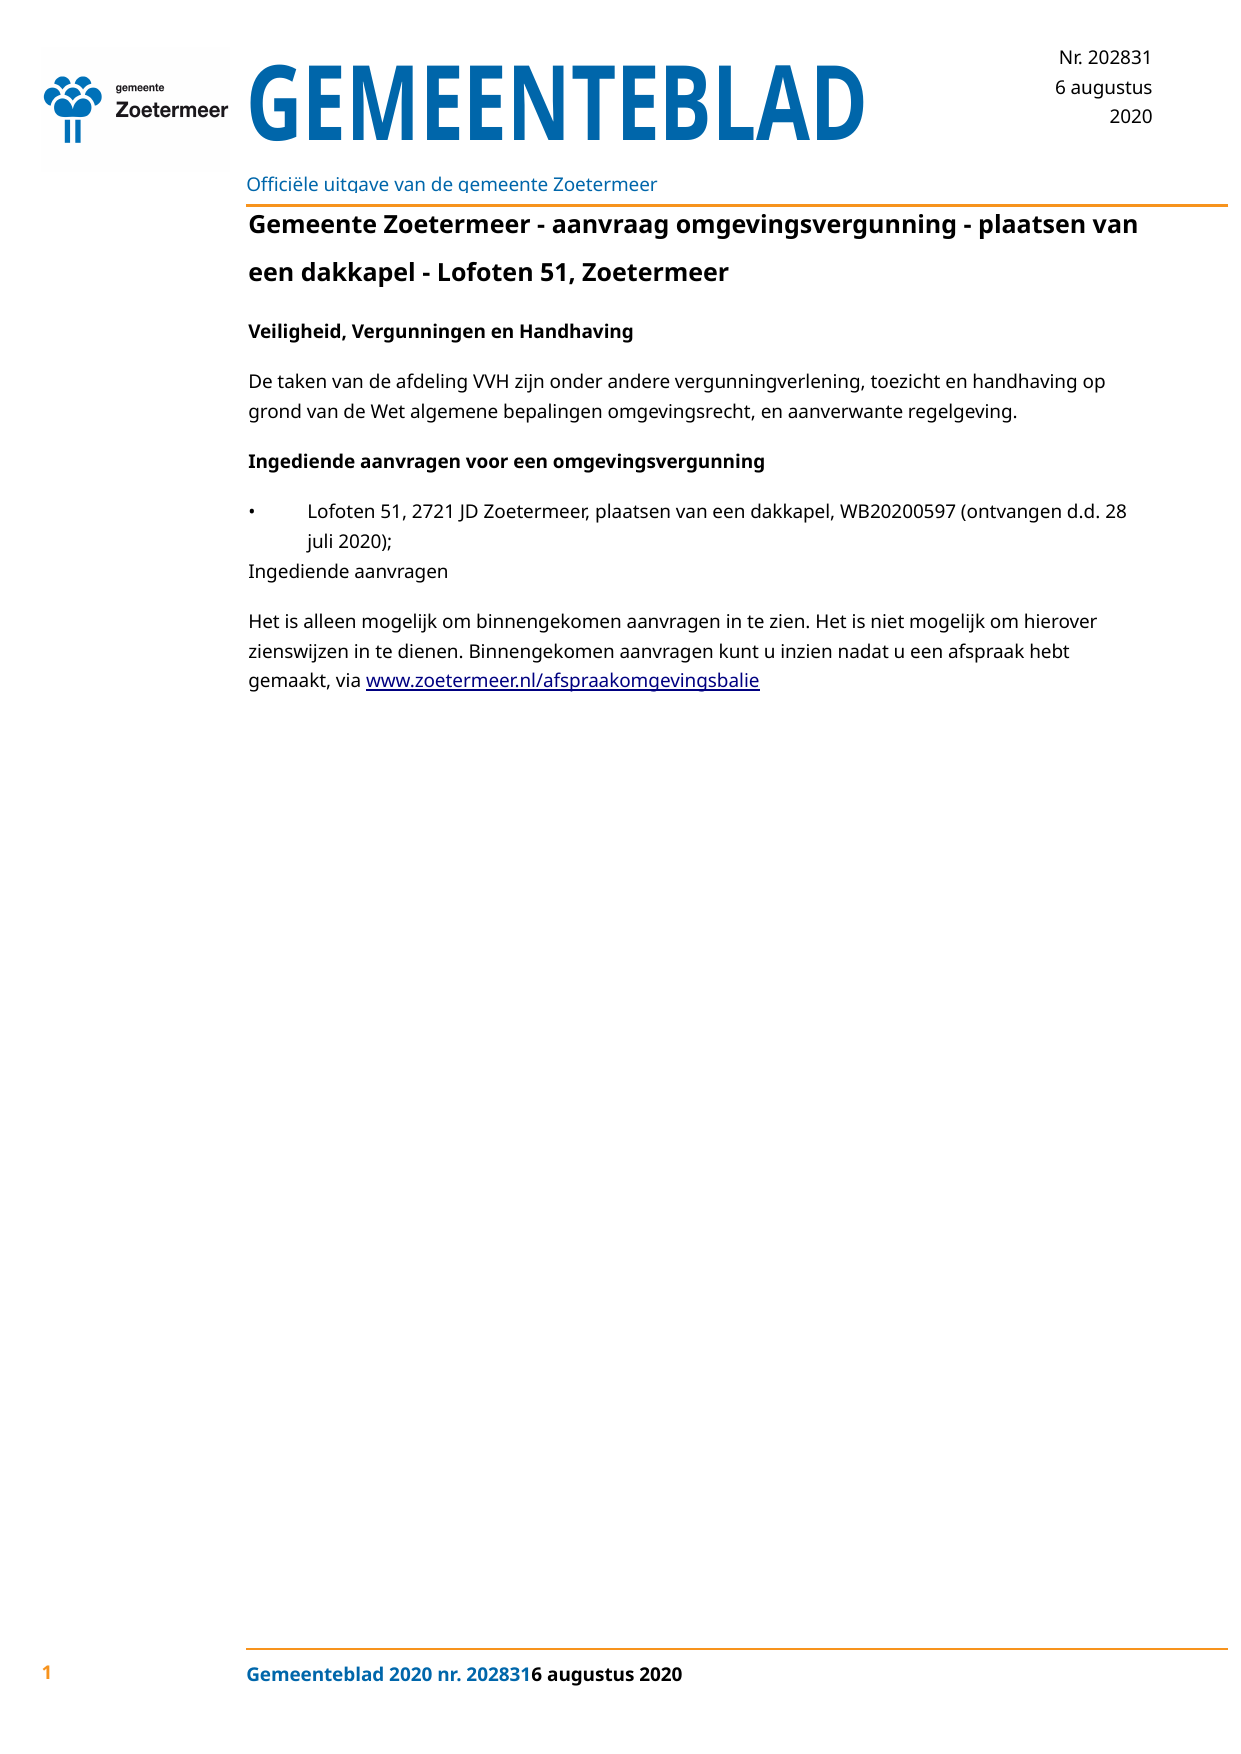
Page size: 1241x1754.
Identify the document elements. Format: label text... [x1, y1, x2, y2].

list Lofoten 51, 2721 JD Zoetermeer, plaatsen van een dakkapel, WB20200597 (ontvangen d.d. 28 juli 2020); [248, 499, 1152, 554]
picture [41, 47, 231, 172]
text Veiligheid, Vergunningen en Handhaving [248, 318, 1152, 344]
text Het is alleen mogelijk om binnengekomen aanvragen in te zien. Het is niet mogelijk om hierover zienswijzen in te dienen. Binnengekomen aanvragen kunt u inzien nadat u een afspraak hebt gemaakt, via www.zoetermeer.nl/afspraakomgevingsbalie [248, 608, 1152, 693]
text Gemeente Zoetermeer - aanvraag omgevingsvergunning - plaatsen van een dakkapel - Lofoten 51, Zoetermeer [248, 207, 1152, 288]
text Ingediende aanvragen [248, 558, 1152, 584]
text De taken van de afdeling VVH zijn onder andere vergunningverlening, toezicht en handhaving op grond van de Wet algemene bepalingen omgevingsrecht, en aanverwante regelgeving. [248, 368, 1152, 424]
text Ingediende aanvragen voor een omgevingsvergunning [248, 448, 1152, 474]
